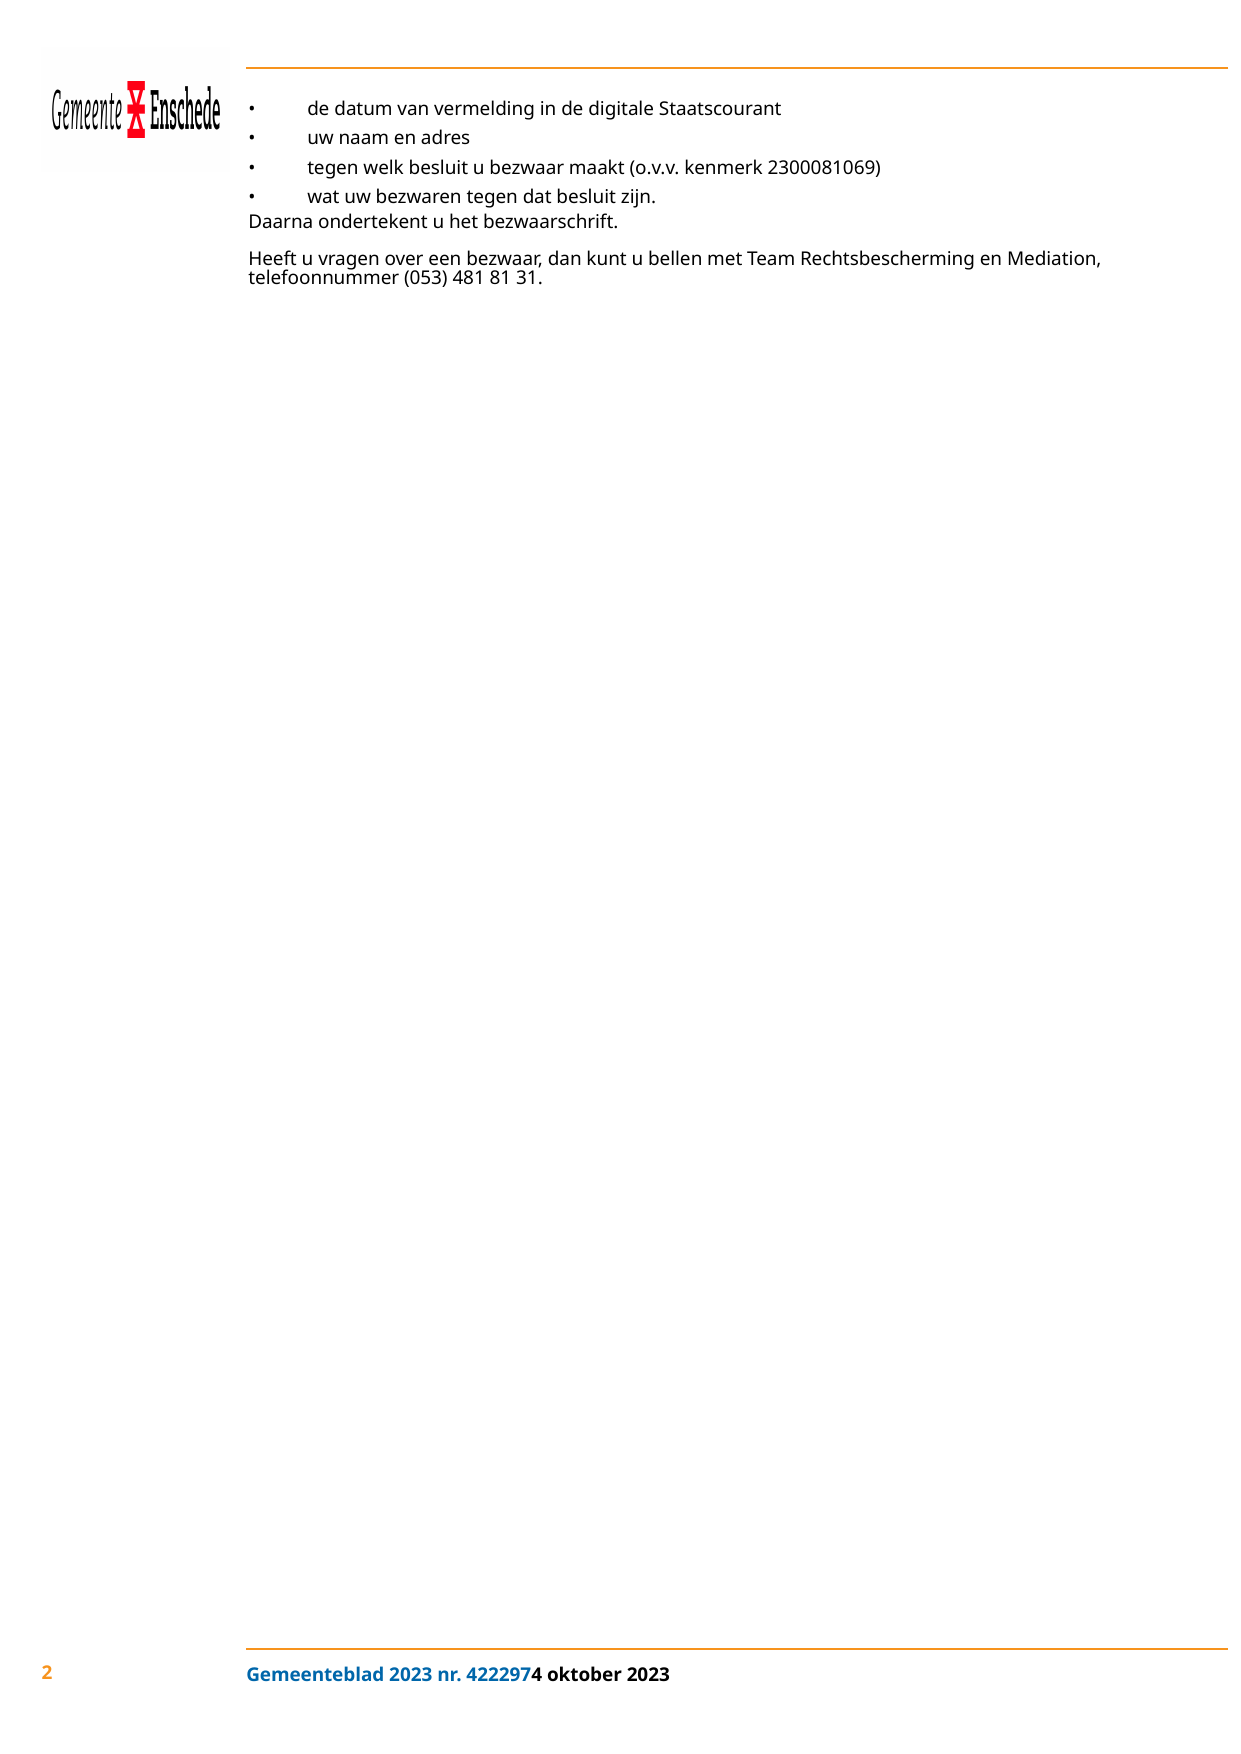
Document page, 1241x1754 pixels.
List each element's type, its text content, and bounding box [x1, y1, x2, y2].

list wat uw bezwaren tegen dat besluit zijn. [248, 183, 1152, 209]
text Daarna ondertekent u het bezwaarschrift. [248, 213, 1152, 232]
list de datum van vermelding in de digitale Staatscourant [248, 95, 1152, 121]
text Heeft u vragen over een bezwaar, dan kunt u bellen met Team Rechtsbescherming en Mediation, telefoonnummer (053) 481 81 31. [248, 250, 1152, 289]
list tegen welk besluit u bezwaar maakt (o.v.v. kenmerk 2300081069) [248, 154, 1152, 180]
picture [41, 47, 231, 172]
list uw naam en adres [248, 124, 1152, 150]
